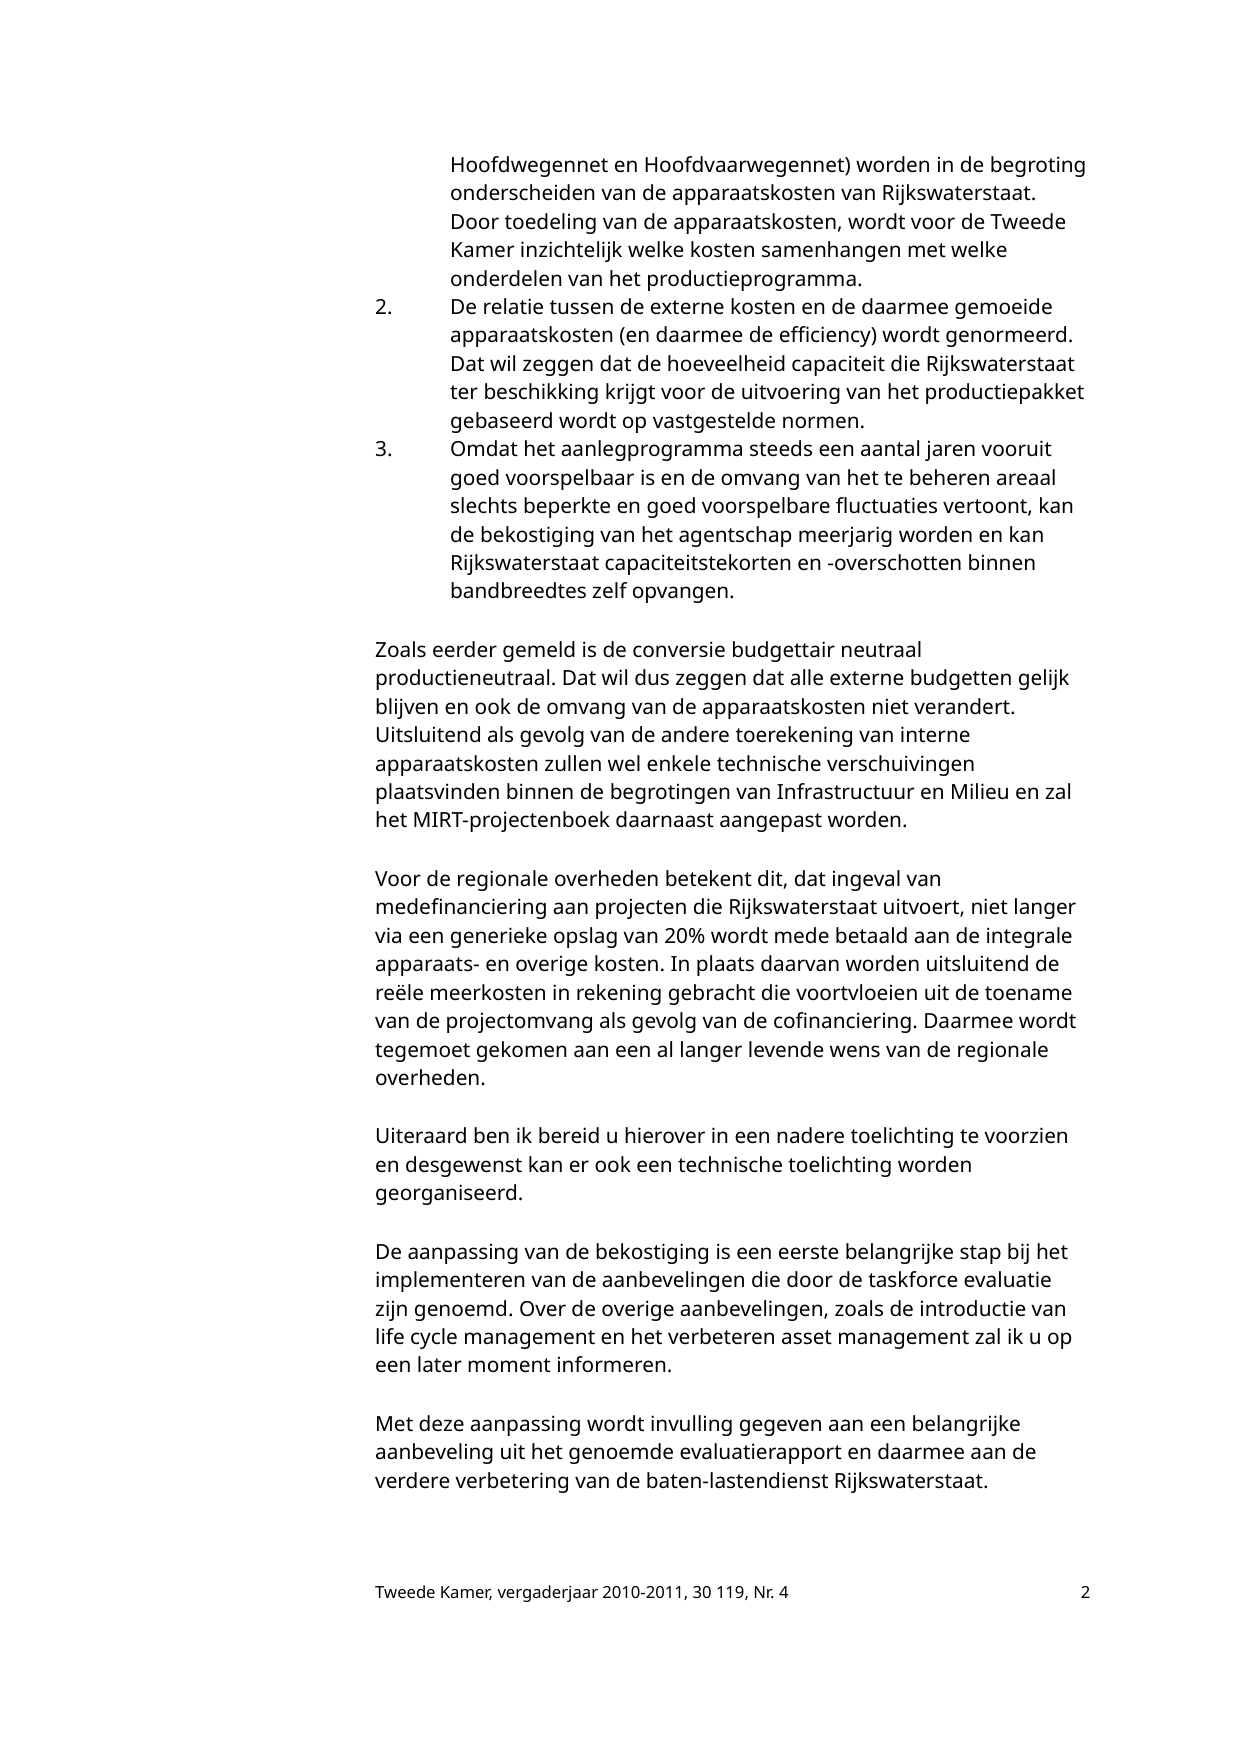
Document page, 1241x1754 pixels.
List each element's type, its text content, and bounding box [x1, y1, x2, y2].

list De relatie tussen de externe kosten en de daarmee gemoeide apparaatskosten (en daarmee de efficiency) wordt genormeerd. Dat wil zeggen dat de hoeveelheid capaciteit die Rijkswaterstaat ter beschikking krijgt voor de uitvoering van het productiepakket gebaseerd wordt op vastgestelde normen. [375, 292, 1090, 434]
text Voor de regionale overheden betekent dit, dat ingeval van medefinanciering aan projecten die Rijkswaterstaat uitvoert, niet langer via een generieke opslag van 20% wordt mede betaald aan de integrale apparaats- en overige kosten. In plaats daarvan worden uitsluitend de reële meerkosten in rekening gebracht die voortvloeien uit de toename van de projectomvang als gevolg van de cofinanciering. Daarmee wordt tegemoet gekomen aan een al langer levende wens van de regionale overheden. [375, 864, 1090, 1092]
text Uiteraard ben ik bereid u hierover in een nadere toelichting te voorzien en desgewenst kan er ook een technische toelichting worden georganiseerd. [375, 1122, 1090, 1207]
text Zoals eerder gemeld is de conversie budgettair neutraal productieneutraal. Dat wil dus zeggen dat alle externe budgetten gelijk blijven en ook de omvang van de apparaatskosten niet verandert. Uitsluitend als gevolg van de andere toerekening van interne apparaatskosten zullen wel enkele technische verschuivingen plaatsvinden binnen de begrotingen van Infrastructuur en Milieu en zal het MIRT-projectenboek daarnaast aangepast worden. [375, 635, 1090, 834]
list Hoofdwegennet en Hoofdvaarwegennet) worden in de begroting onderscheiden van de apparaatskosten van Rijkswaterstaat. Door toedeling van de apparaatskosten, wordt voor de Tweede Kamer inzichtelijk welke kosten samenhangen met welke onderdelen van het productieprogramma. [375, 150, 1090, 292]
list Omdat het aanlegprogramma steeds een aantal jaren vooruit goed voorspelbaar is en de omvang van het te beheren areaal slechts beperkte en goed voorspelbare fluctuaties vertoont, kan de bekostiging van het agentschap meerjarig worden en kan Rijkswaterstaat capaciteitstekorten en -overschotten binnen bandbreedtes zelf opvangen. [375, 434, 1090, 605]
text De aanpassing van de bekostiging is een eerste belangrijke stap bij het implementeren van de aanbevelingen die door de taskforce evaluatie zijn genoemd. Over de overige aanbevelingen, zoals de introductie van life cycle management en het verbeteren asset management zal ik u op een later moment informeren. [375, 1237, 1090, 1379]
text Met deze aanpassing wordt invulling gegeven aan een belangrijke aanbeveling uit het genoemde evaluatierapport en daarmee aan de verdere verbetering van de baten-lastendienst Rijkswaterstaat. [375, 1409, 1090, 1494]
